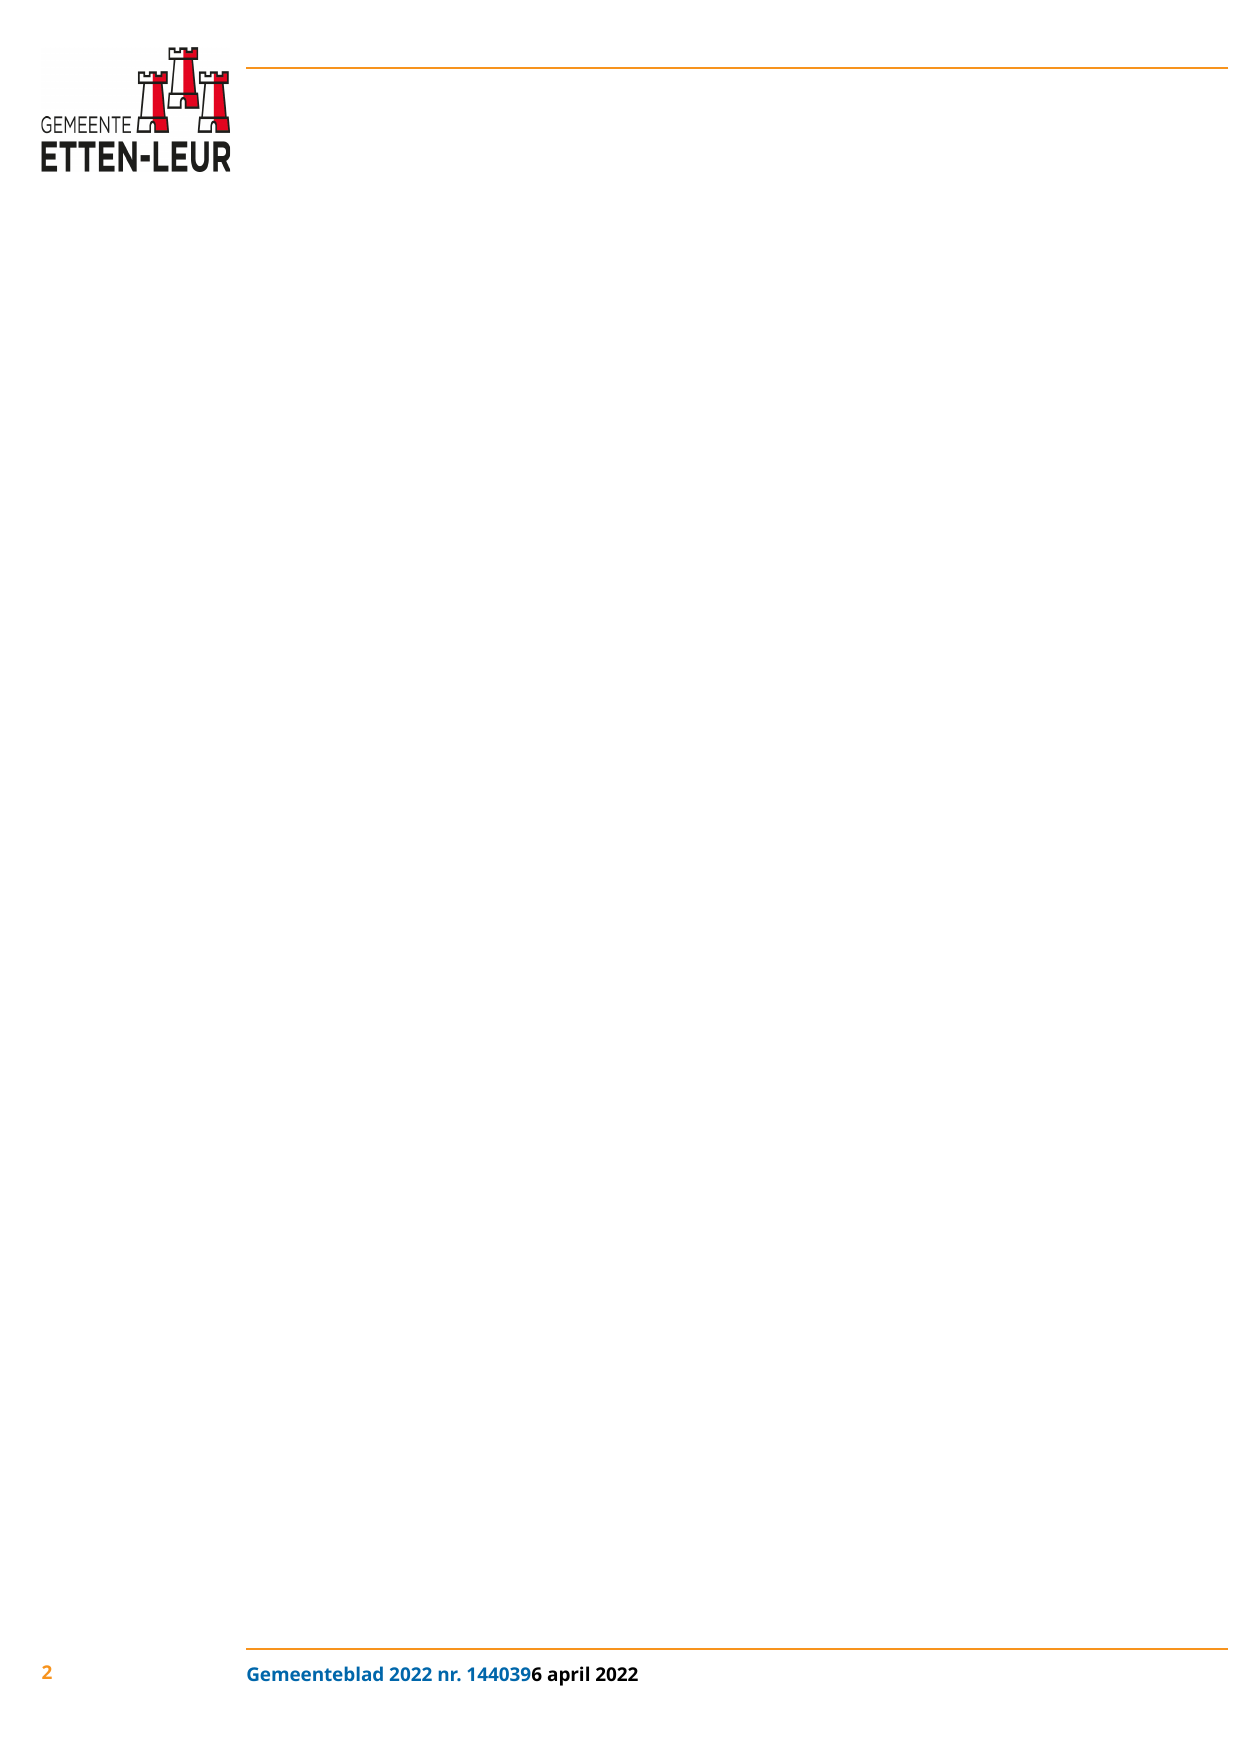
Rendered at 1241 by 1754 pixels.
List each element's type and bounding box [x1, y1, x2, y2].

picture [41, 47, 231, 172]
